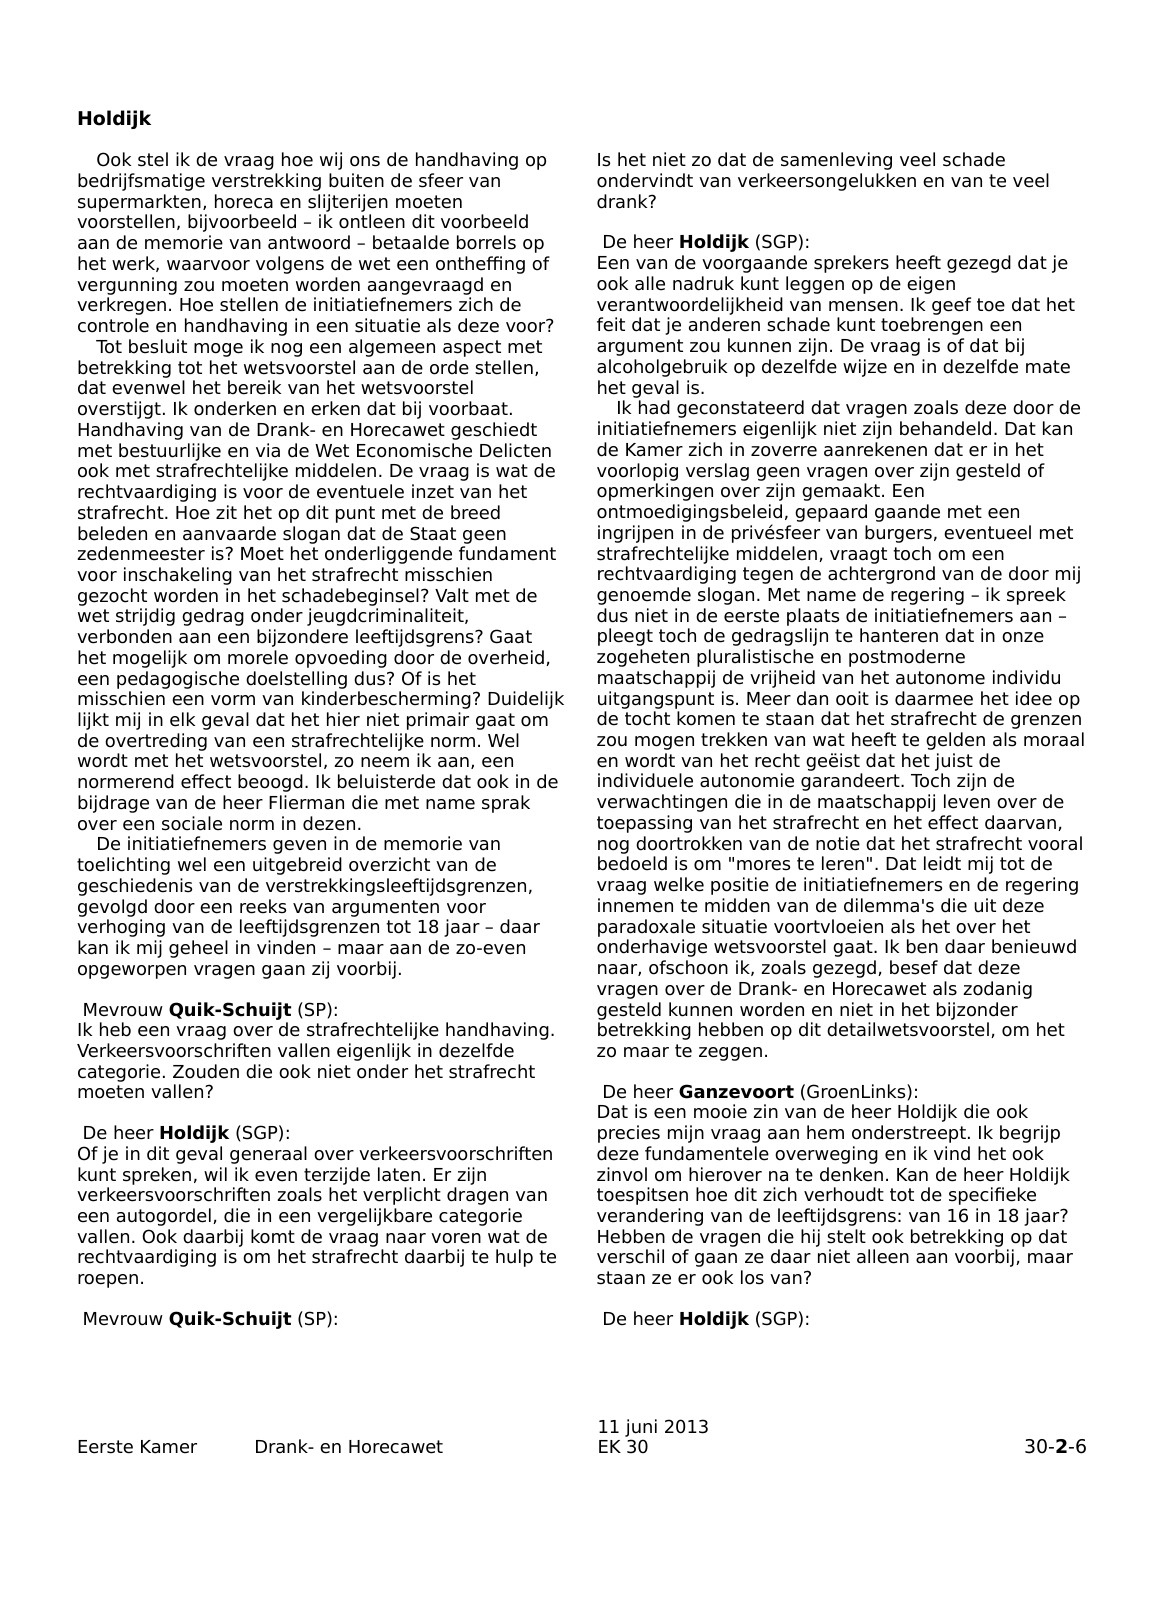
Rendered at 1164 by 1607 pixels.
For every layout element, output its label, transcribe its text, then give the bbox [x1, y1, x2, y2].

text Tot besluit moge ik nog een algemeen aspect met betrekking tot het wetsvoorstel aan de orde stellen, dat evenwel het bereik van het wetsvoorstel overstijgt. Ik onderken en erken dat bij voorbaat. Handhaving van de Drank- en Horecawet geschiedt met bestuurlijke en via de Wet Economische Delicten ook met strafrechtelijke middelen. De vraag is wat de rechtvaardiging is voor de eventuele inzet van het strafrecht. Hoe zit het op dit punt met de breed beleden en aanvaarde slogan dat de Staat geen zedenmeester is? Moet het onderliggende fundament voor inschakeling van het strafrecht misschien gezocht worden in het schadebeginsel? Valt met de wet strijdig gedrag onder jeugdcriminaliteit, verbonden aan een bijzondere leeftijdsgrens? Gaat het mogelijk om morele opvoeding door de overheid, een pedagogische doelstelling dus? Of is het misschien een vorm van kinderbescherming? Duidelijk lijkt mij in elk geval dat het hier niet primair gaat om de overtreding van een strafrechtelijke norm. Wel wordt met het wetsvoorstel, zo neem ik aan, een normerend effect beoogd. Ik beluisterde dat ook in de bijdrage van de heer Flierman die met name sprak over een sociale norm in dezen. [77, 337, 567, 834]
text De heer Holdijk (SGP): [596, 1309, 1087, 1329]
text Ook stel ik de vraag hoe wij ons de handhaving op bedrijfsmatige verstrekking buiten de sfeer van supermarkten, horeca en slijterijen moeten voorstellen, bijvoorbeeld – ik ontleen dit voorbeeld aan de memorie van antwoord – betaalde borrels op het werk, waarvoor volgens de wet een ontheffing of vergunning zou moeten worden aangevraagd en verkregen. Hoe stellen de initiatiefnemers zich de controle en handhaving in een situatie als deze voor? [77, 150, 567, 337]
text De heer Holdijk (SGP): [596, 232, 1087, 253]
text Mevrouw Quik-Schuijt (SP): [77, 999, 567, 1020]
text Een van de voorgaande sprekers heeft gezegd dat je ook alle nadruk kunt leggen op de eigen verantwoordelijkheid van mensen. Ik geef toe dat het feit dat je anderen schade kunt toebrengen een argument zou kunnen zijn. De vraag is of dat bij alcoholgebruik op dezelfde wijze en in dezelfde mate het geval is. [596, 253, 1087, 398]
text De heer Holdijk (SGP): [77, 1123, 567, 1144]
text De initiatiefnemers geven in de memorie van toelichting wel een uitgebreid overzicht van de geschiedenis van de verstrekkingsleeftijdsgrenzen, gevolgd door een reeks van argumenten voor verhoging van de leeftijdsgrenzen tot 18 jaar – daar kan ik mij geheel in vinden – maar aan de zo-even opgeworpen vragen gaan zij voorbij. [77, 834, 567, 979]
text Is het niet zo dat de samenleving veel schade ondervindt van verkeersongelukken en van te veel drank? [596, 150, 1087, 212]
text Dat is een mooie zin van de heer Holdijk die ook precies mijn vraag aan hem onderstreept. Ik begrijp deze fundamentele overweging en ik vind het ook zinvol om hierover na te denken. Kan de heer Holdijk toespitsen hoe dit zich verhoudt tot de specifieke verandering van de leeftijdsgrens: van 16 in 18 jaar? Hebben de vragen die hij stelt ook betrekking op dat verschil of gaan ze daar niet alleen aan voorbij, maar staan ze er ook los van? [596, 1102, 1087, 1289]
text Ik had geconstateerd dat vragen zoals deze door de initiatiefnemers eigenlijk niet zijn behandeld. Dat kan de Kamer zich in zoverre aanrekenen dat er in het voorlopig verslag geen vragen over zijn gesteld of opmerkingen over zijn gemaakt. Een ontmoedigingsbeleid, gepaard gaande met een ingrijpen in de privésfeer van burgers, eventueel met strafrechtelijke middelen, vraagt toch om een rechtvaardiging tegen de achtergrond van de door mij genoemde slogan. Met name de regering – ik spreek dus niet in de eerste plaats de initiatiefnemers aan – pleegt toch de gedragslijn te hanteren dat in onze zogeheten pluralistische en postmoderne maatschappij de vrijheid van het autonome individu uitgangspunt is. Meer dan ooit is daarmee het idee op de tocht komen te staan dat het strafrecht de grenzen zou mogen trekken van wat heeft te gelden als moraal en wordt van het recht geëist dat het juist de individuele autonomie garandeert. Toch zijn de verwachtingen die in de maatschappij leven over de toepassing van het strafrecht en het effect daarvan, nog doortrokken van de notie dat het strafrecht vooral bedoeld is om "mores te leren". Dat leidt mij tot de vraag welke positie de initiatiefnemers en de regering innemen te midden van de dilemma's die uit deze paradoxale situatie voortvloeien als het over het onderhavige wetsvoorstel gaat. Ik ben daar benieuwd naar, ofschoon ik, zoals gezegd, besef dat deze vragen over de Drank- en Horecawet als zodanig gesteld kunnen worden en niet in het bijzonder betrekking hebben op dit detailwetsvoorstel, om het zo maar te zeggen. [596, 398, 1087, 1062]
text Mevrouw Quik-Schuijt (SP): [77, 1309, 567, 1329]
text De heer Ganzevoort (GroenLinks): [596, 1082, 1087, 1102]
text Of je in dit geval generaal over verkeersvoorschriften kunt spreken, wil ik even terzijde laten. Er zijn verkeersvoorschriften zoals het verplicht dragen van een autogordel, die in een vergelijkbare categorie vallen. Ook daarbij komt de vraag naar voren wat de rechtvaardiging is om het strafrecht daarbij te hulp te roepen. [77, 1144, 567, 1289]
text Ik heb een vraag over de strafrechtelijke handhaving. Verkeersvoorschriften vallen eigenlijk in dezelfde categorie. Zouden die ook niet onder het strafrecht moeten vallen? [77, 1020, 567, 1103]
